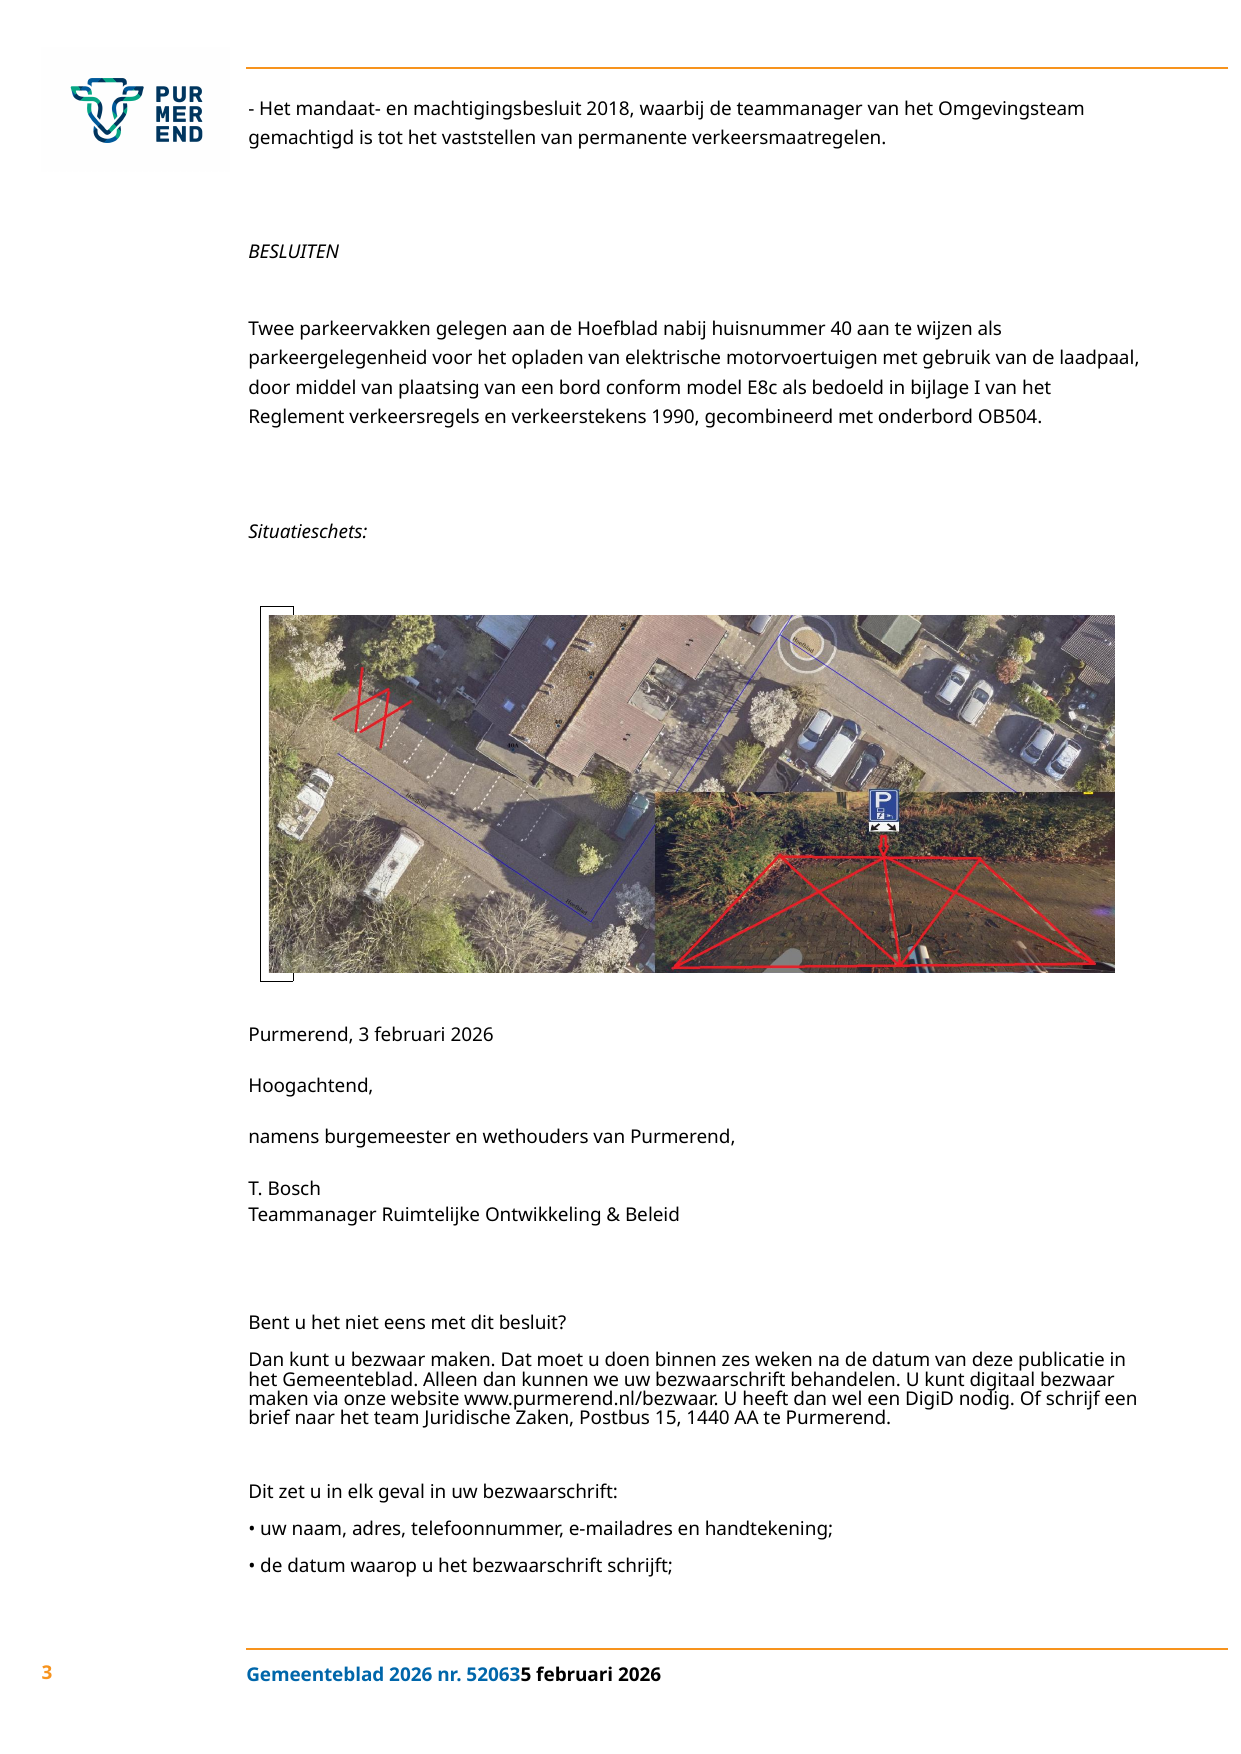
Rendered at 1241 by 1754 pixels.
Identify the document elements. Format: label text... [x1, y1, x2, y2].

text Twee parkeervakken gelegen aan de Hoefblad nabij huisnummer 40 aan te wijzen als parkeergelegenheid voor het opladen van elektrische motorvoertuigen met gebruik van de laadpaal, door middel van plaatsing van een bord conform model E8c als bedoeld in bijlage I van het Reglement verkeersregels en verkeerstekens 1990, gecombineerd met onderbord OB504. [248, 315, 1152, 429]
text Dit zet u in elk geval in uw bezwaarschrift: [248, 1483, 1152, 1502]
text • de datum waarop u het bezwaarschrift schrijft; [248, 1557, 1152, 1576]
picture [268, 615, 1115, 973]
text • uw naam, adres, telefoonnummer, e-mailadres en handtekening; [248, 1520, 1152, 1539]
text namens burgemeester en wethouders van Purmerend, [248, 1124, 1152, 1149]
text Purmerend, 3 februari 2026 [248, 1021, 1152, 1047]
text Teammanager Ruimtelijke Ontwikkeling & Beleid [248, 1201, 1152, 1227]
text Hoogachtend, [248, 1072, 1152, 1098]
text BESLUITEN [248, 239, 1152, 264]
text Situatieschets: [248, 518, 1152, 544]
text T. Bosch [248, 1175, 1152, 1201]
picture [41, 47, 231, 172]
text Dan kunt u bezwaar maken. Dat moet u doen binnen zes weken na de datum van deze publicatie in het Gemeenteblad. Alleen dan kunnen we uw bezwaarschrift behandelen. U kunt digitaal bezwaar maken via onze website www.purmerend.nl/bezwaar. U heeft dan wel een DigiD nodig. Of schrijf een brief naar het team Juridische Zaken, Postbus 15, 1440 AA te Purmerend. [248, 1351, 1152, 1428]
text - Het mandaat- en machtigingsbesluit 2018, waarbij de teammanager van het Omgevingsteam gemachtigd is tot het vaststellen van permanente verkeersmaatregelen. [248, 95, 1152, 150]
text Bent u het niet eens met dit besluit? [248, 1314, 1152, 1333]
